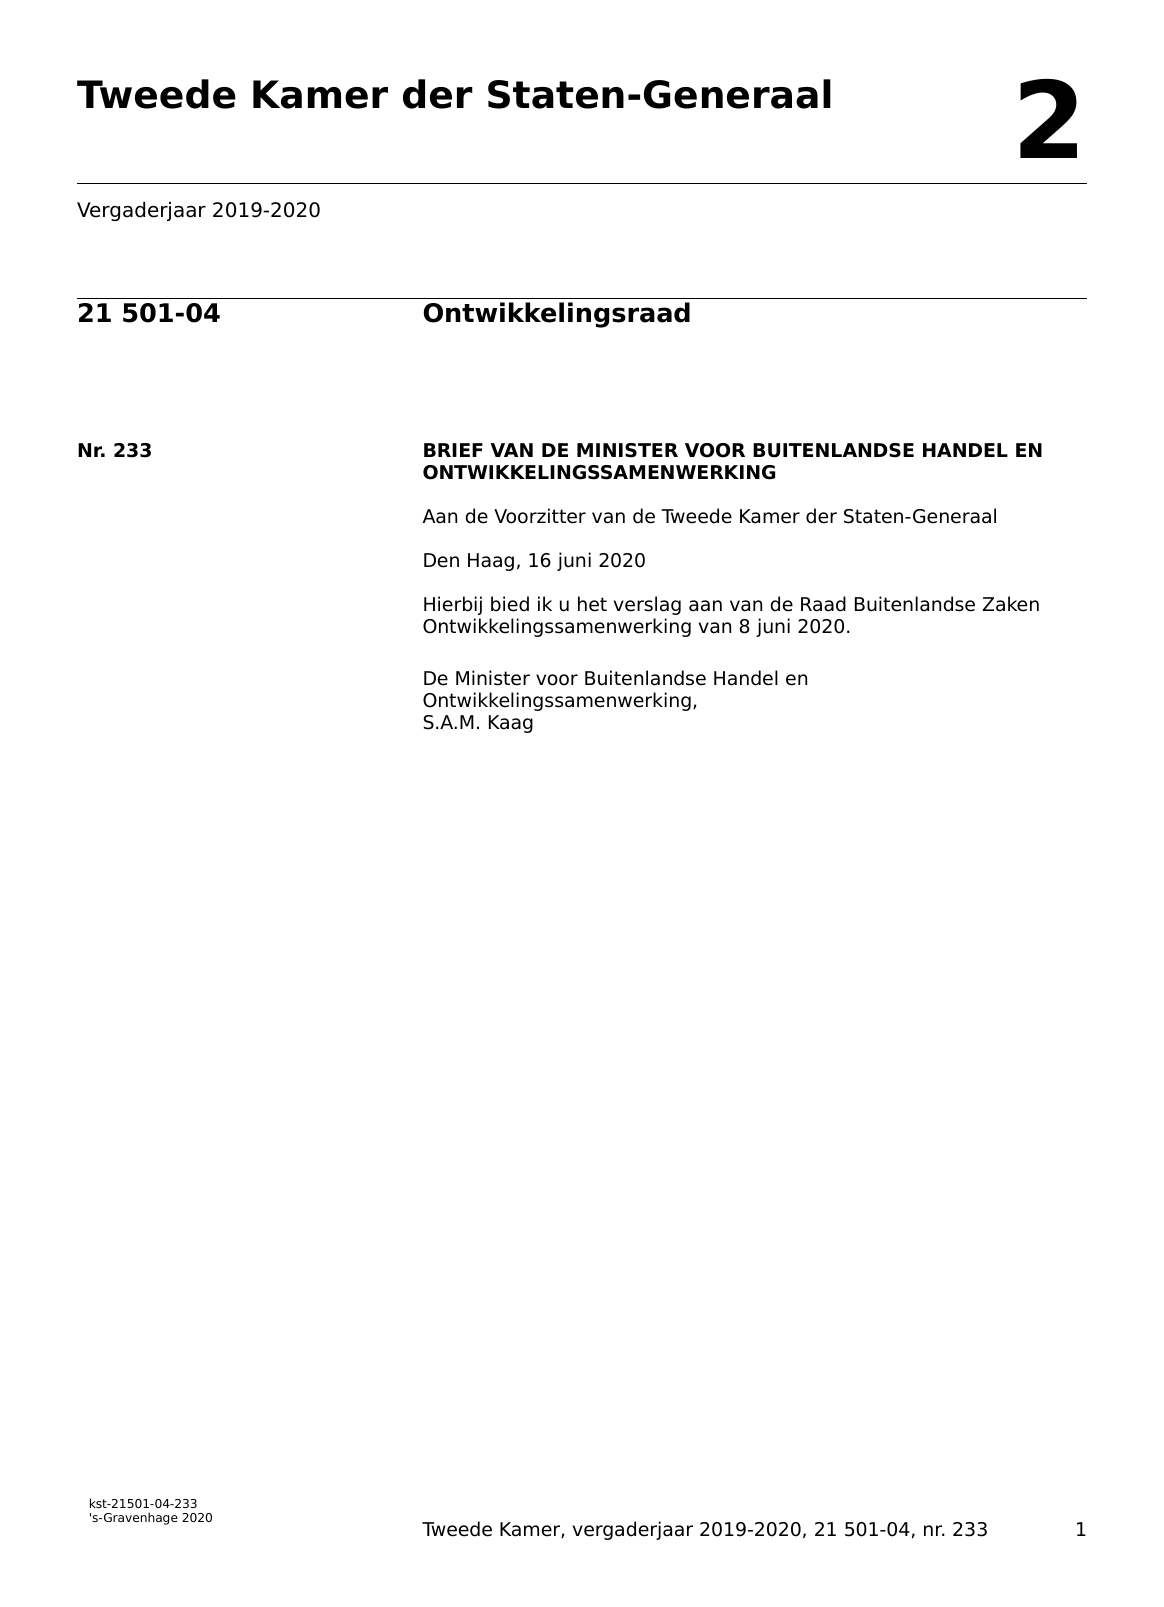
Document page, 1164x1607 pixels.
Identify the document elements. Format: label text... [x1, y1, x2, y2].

text Den Haag, 16 juni 2020 [422, 550, 1087, 572]
subtitle Nr. 233 BRIEF VAN DE MINISTER VOOR BUITENLANDSE HANDEL EN ONTWIKKELINGSSAMENWERKING [77, 440, 1087, 484]
text De Minister voor Buitenlandse Handel en Ontwikkelingssamenwerking, S.A.M. Kaag [422, 668, 1087, 734]
text Aan de Voorzitter van de Tweede Kamer der Staten-Generaal [422, 506, 1087, 528]
text kst-21501-04-233 [88, 1497, 323, 1511]
table_header 2 [886, 59, 1087, 183]
table_header Tweede Kamer der Staten-Generaal [77, 59, 886, 183]
subtitle 21 501-04 Ontwikkelingsraad [77, 299, 1087, 329]
text 's-Gravenhage 2020 [88, 1511, 323, 1525]
text Hierbij bied ik u het verslag aan van de Raad Buitenlandse Zaken Ontwikkelingssamenwerking van 8 juni 2020. [422, 594, 1087, 638]
table_cell Vergaderjaar 2019-2020 [77, 184, 1087, 298]
